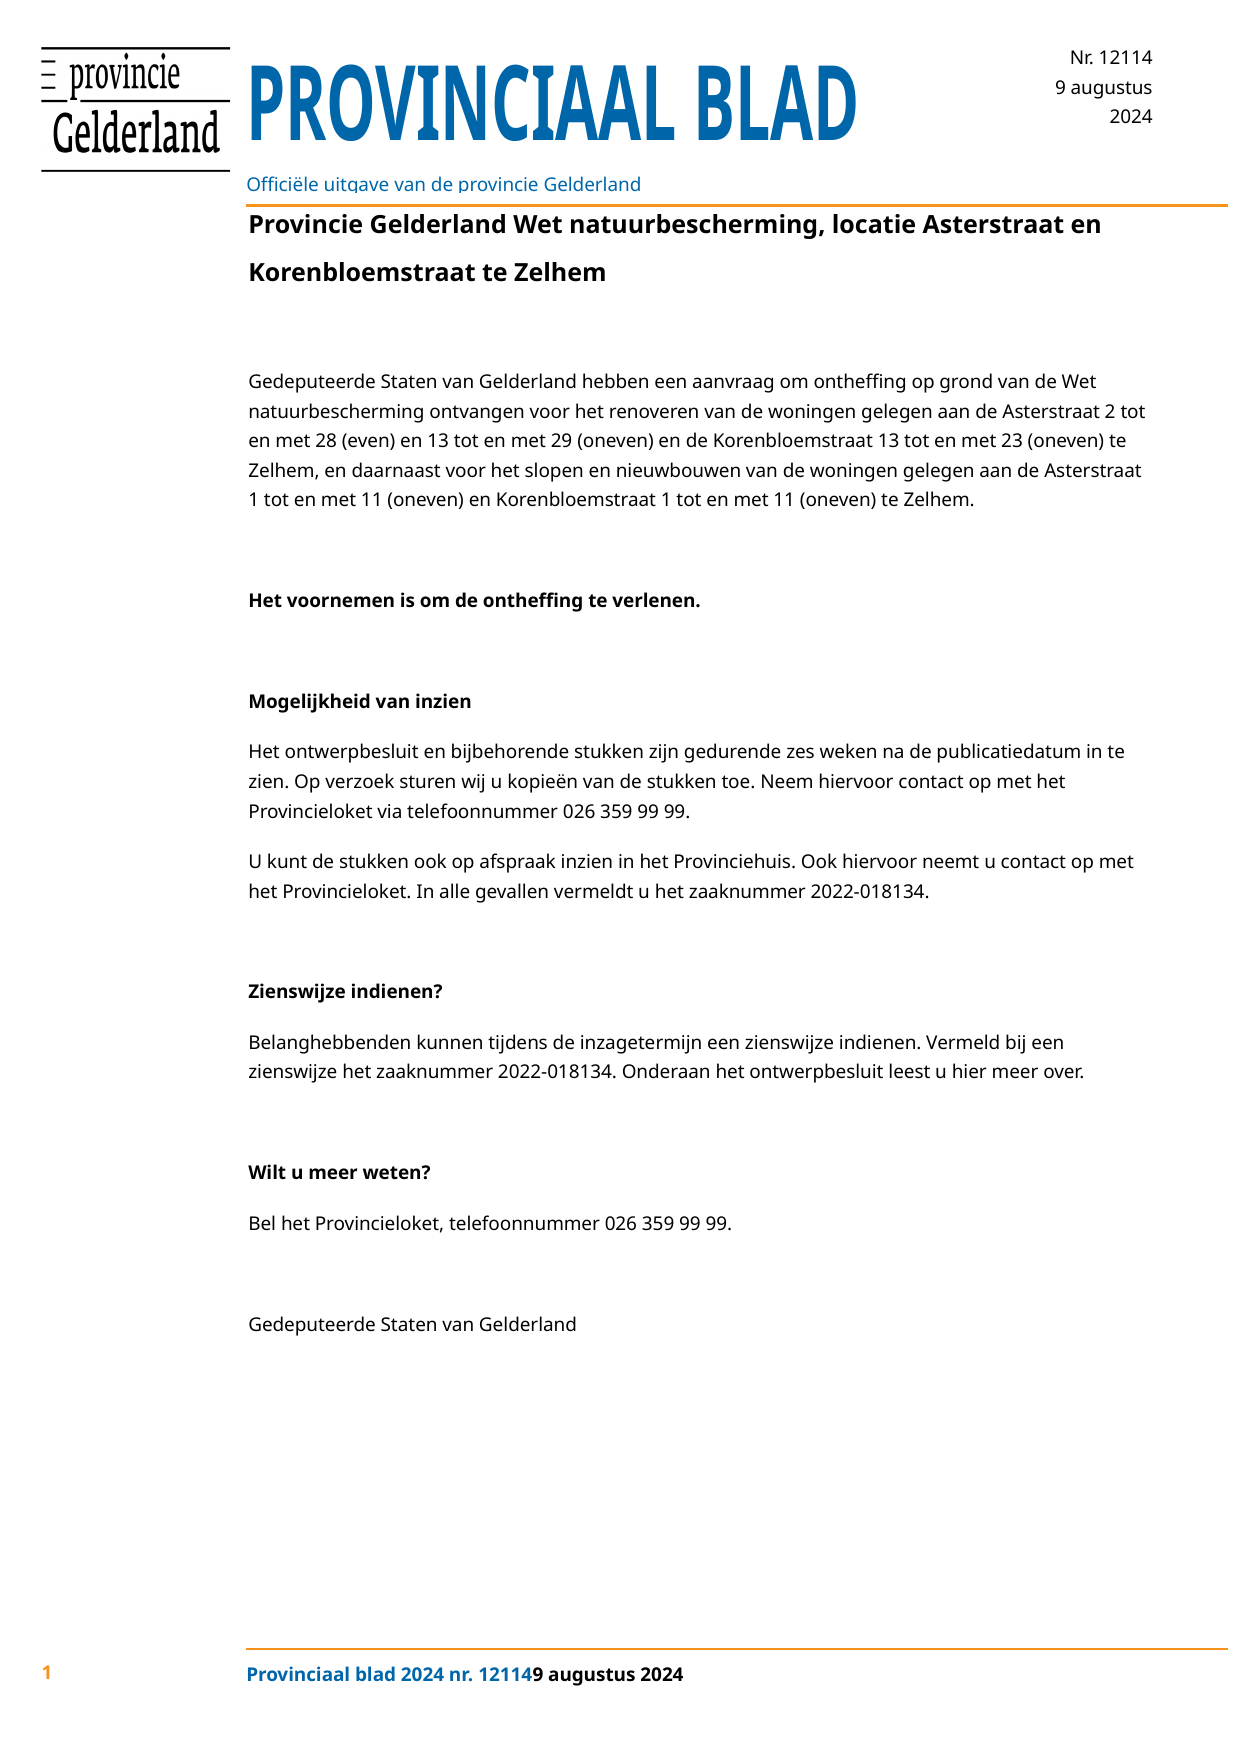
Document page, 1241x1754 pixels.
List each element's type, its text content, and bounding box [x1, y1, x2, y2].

text Mogelijkheid van inzien [248, 688, 1152, 714]
text U kunt de stukken ook op afspraak inzien in het Provinciehuis. Ook hiervoor neemt u contact op met het Provincieloket. In alle gevallen vermeldt u het zaaknummer 2022-018134. [248, 848, 1152, 904]
text Zienswijze indienen? [248, 979, 1152, 1004]
text Belanghebbenden kunnen tijdens de inzagetermijn een zienswijze indienen. Vermeld bij een zienswijze het zaaknummer 2022-018134. Onderaan het ontwerpbesluit leest u hier meer over. [248, 1029, 1152, 1084]
picture [41, 47, 231, 172]
text Het ontwerpbesluit en bijbehorende stukken zijn gedurende zes weken na de publicatiedatum in te zien. Op verzoek sturen wij u kopieën van de stukken toe. Neem hiervoor contact op met het Provincieloket via telefoonnummer 026 359 99 99. [248, 739, 1152, 824]
text Gedeputeerde Staten van Gelderland hebben een aanvraag om ontheffing op grond van de Wet natuurbescherming ontvangen voor het renoveren van de woningen gelegen aan de Asterstraat 2 tot en met 28 (even) en 13 tot en met 29 (oneven) en de Korenbloemstraat 13 tot en met 23 (oneven) te Zelhem, en daarnaast voor het slopen en nieuwbouwen van de woningen gelegen aan de Asterstraat 1 tot en met 11 (oneven) en Korenbloemstraat 1 tot en met 11 (oneven) te Zelhem. [248, 368, 1152, 512]
text Wilt u meer weten? [248, 1159, 1152, 1185]
text Het voornemen is om de ontheffing te verlenen. [248, 587, 1152, 613]
text Provincie Gelderland Wet natuurbescherming, locatie Asterstraat en Korenbloemstraat te Zelhem [248, 207, 1152, 288]
text Gedeputeerde Staten van Gelderland [248, 1311, 1152, 1337]
text Bel het Provincieloket, telefoonnummer 026 359 99 99. [248, 1210, 1152, 1236]
